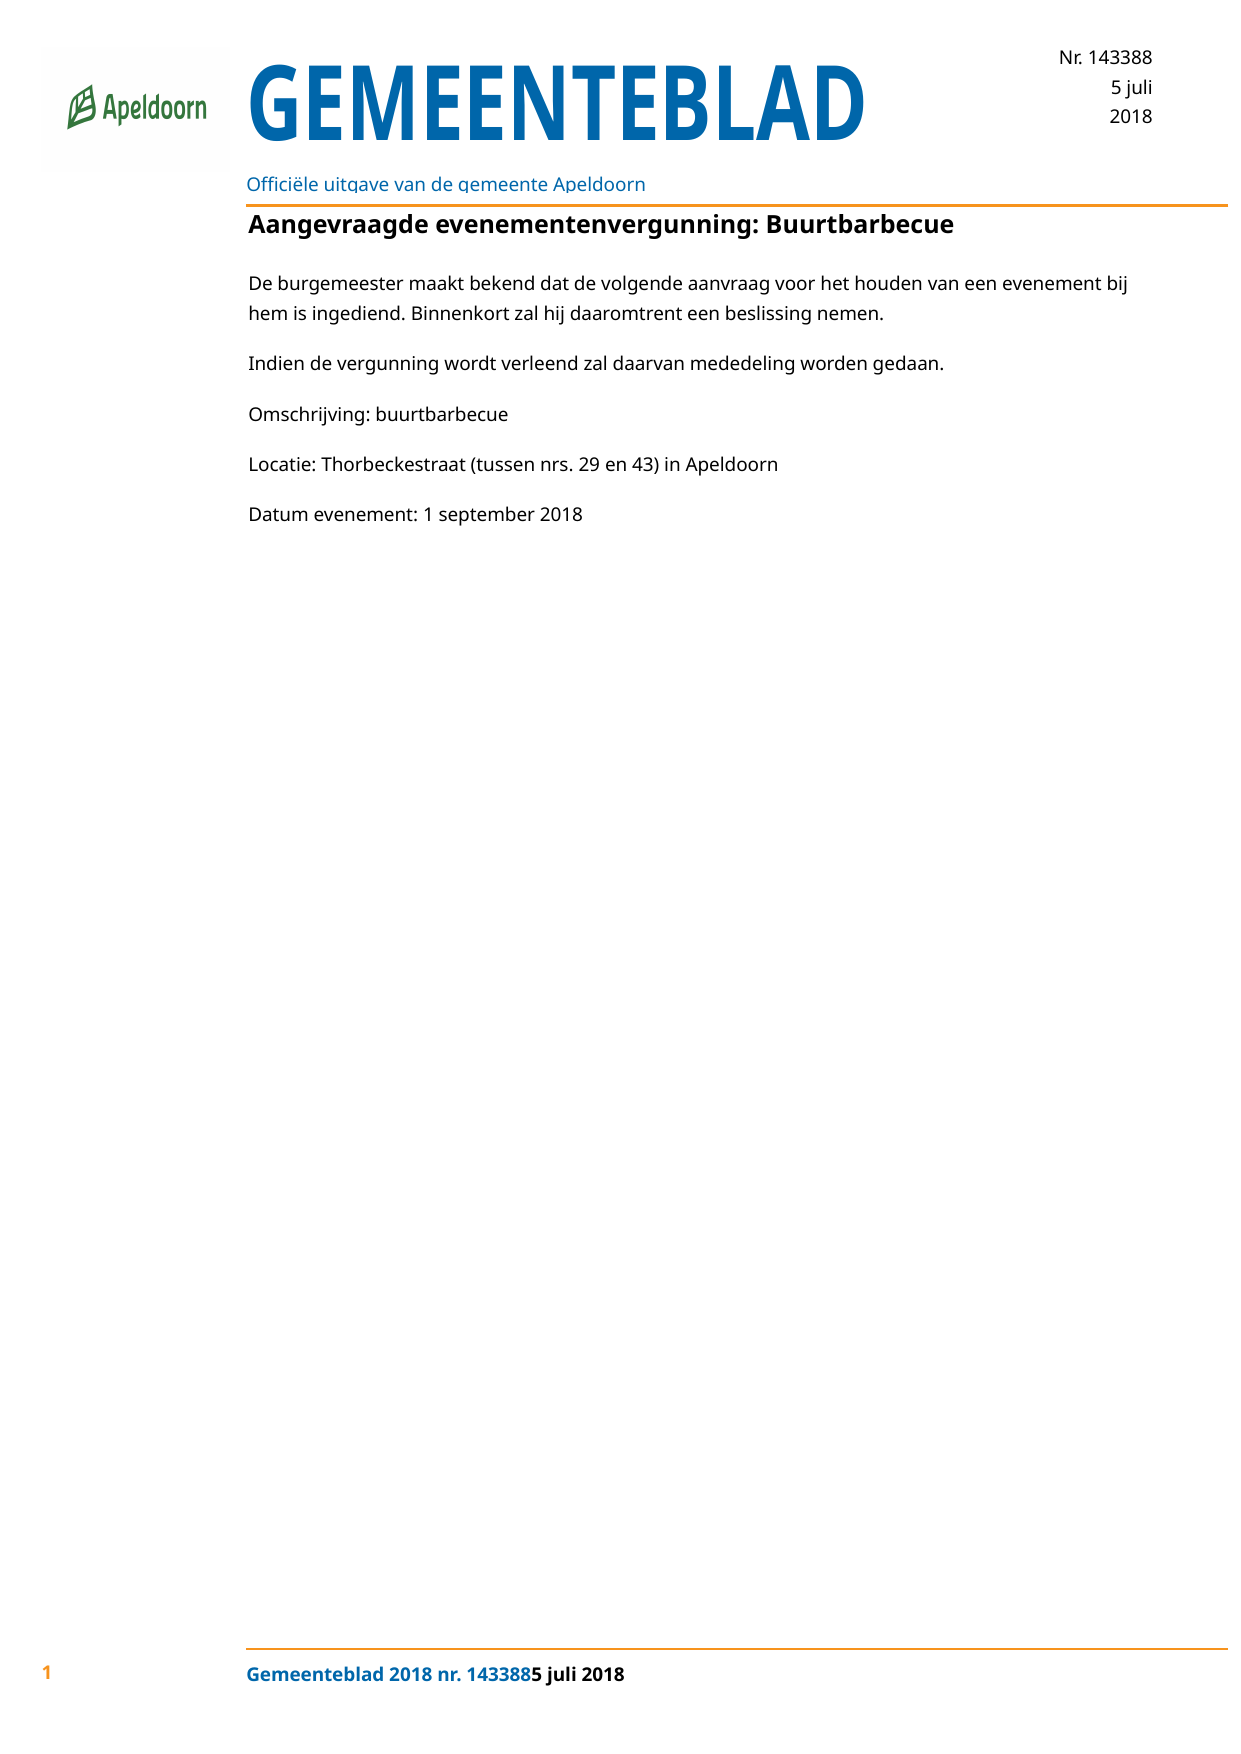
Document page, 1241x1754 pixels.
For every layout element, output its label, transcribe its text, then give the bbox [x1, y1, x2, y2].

picture [41, 47, 231, 172]
text Locatie: Thorbeckestraat (tussen nrs. 29 en 43) in Apeldoorn [248, 451, 1152, 477]
text Datum evenement: 1 september 2018 [248, 502, 1152, 527]
text Omschrijving: buurtbarbecue [248, 401, 1152, 426]
text Indien de vergunning wordt verleend zal daarvan mededeling worden gedaan. [248, 350, 1152, 376]
text Aangevraagde evenementenvergunning: Buurtbarbecue [248, 207, 1152, 241]
text De burgemeester maakt bekend dat de volgende aanvraag voor het houden van een evenement bij hem is ingediend. Binnenkort zal hij daaromtrent een beslissing nemen. [248, 270, 1152, 326]
